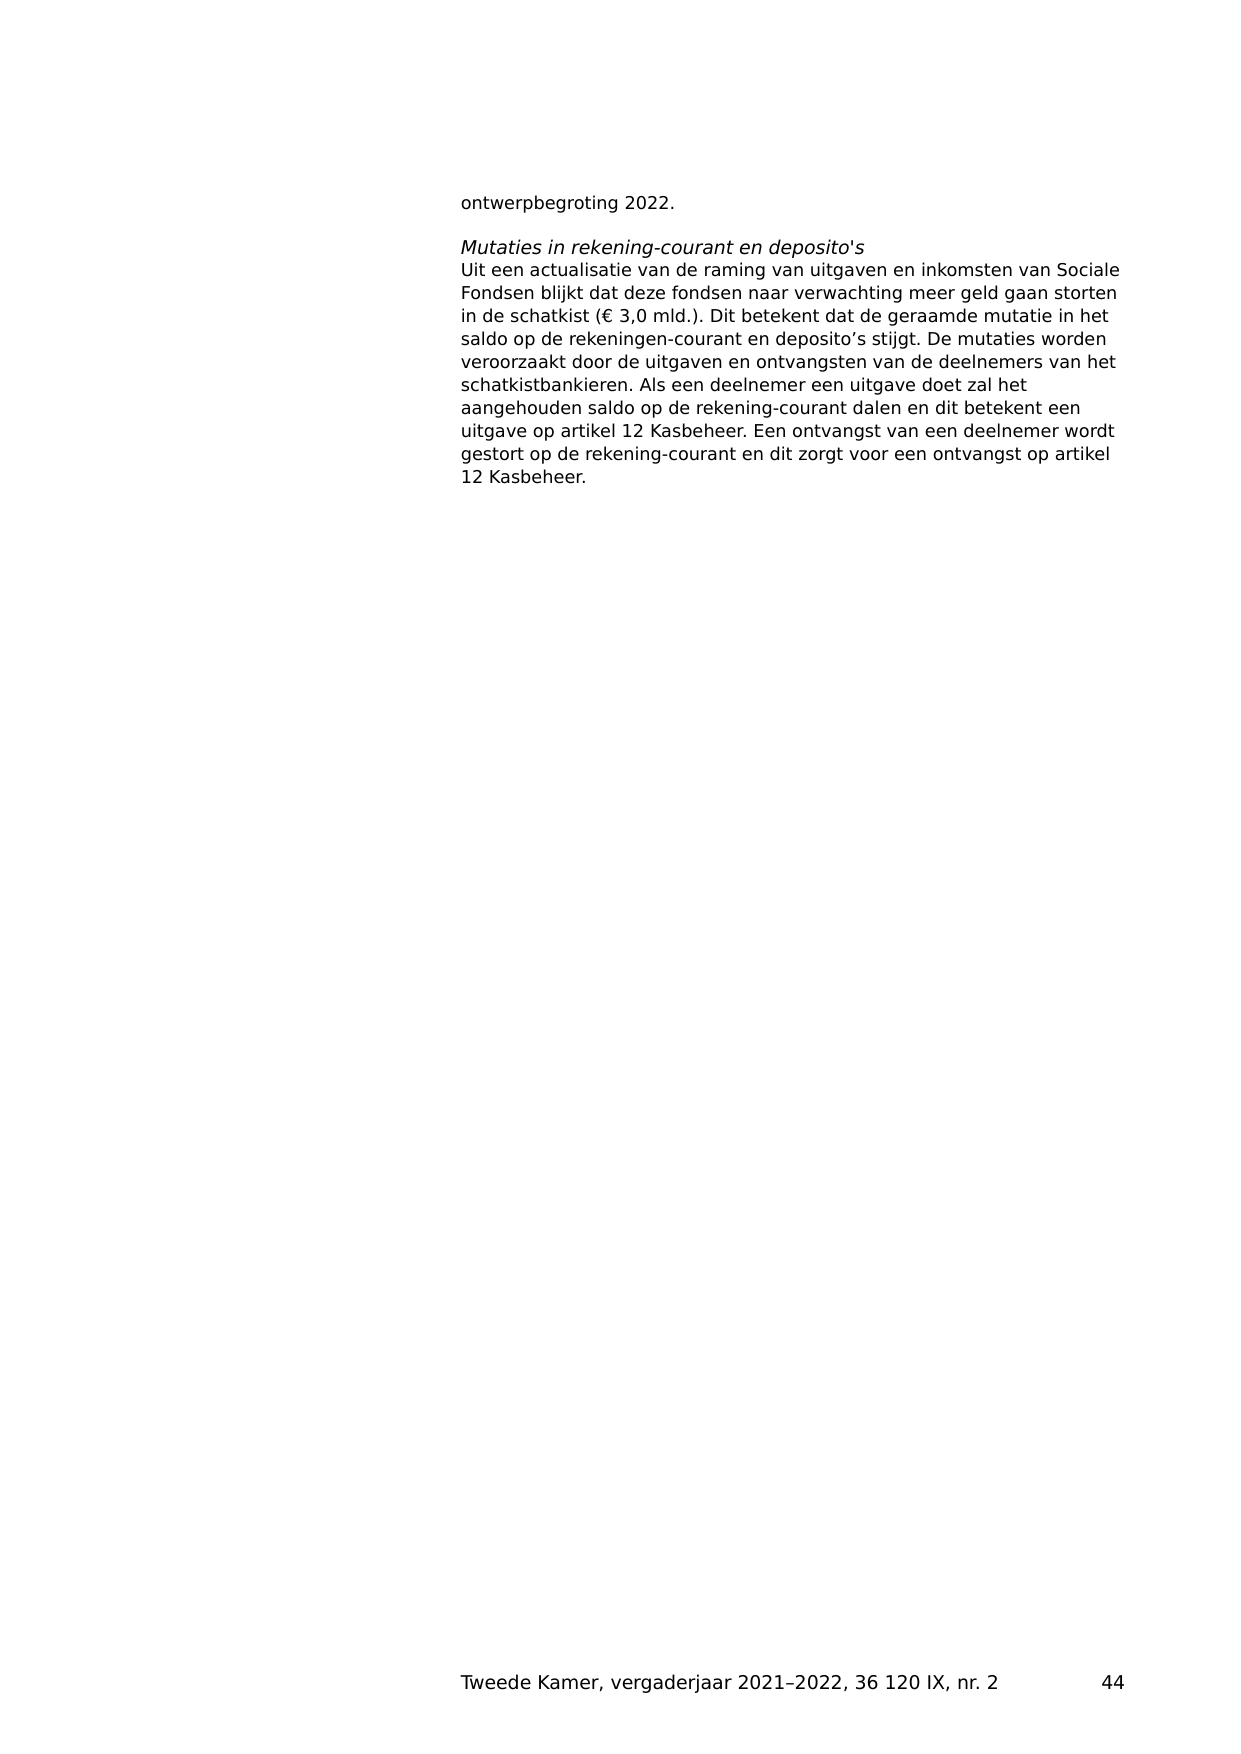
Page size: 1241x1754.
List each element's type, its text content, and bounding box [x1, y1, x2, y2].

text ontwerpbegroting 2022. [461, 191, 1125, 214]
text Uit een actualisatie van de raming van uitgaven en inkomsten van Sociale Fondsen blijkt dat deze fondsen naar verwachting meer geld gaan storten in de schatkist (€ 3,0 mld.). Dit betekent dat de geraamde mutatie in het saldo op de rekeningen-courant en deposito’s stijgt. De mutaties worden veroorzaakt door de uitgaven en ontvangsten van de deelnemers van het schatkistbankieren. Als een deelnemer een uitgave doet zal het aangehouden saldo op de rekening-courant dalen en dit betekent een uitgave op artikel 12 Kasbeheer. Een ontvangst van een deelnemer wordt gestort op de rekening-courant en dit zorgt voor een ontvangst op artikel 12 Kasbeheer. [461, 258, 1125, 488]
text Mutaties in rekening-courant en deposito's [461, 237, 1125, 258]
